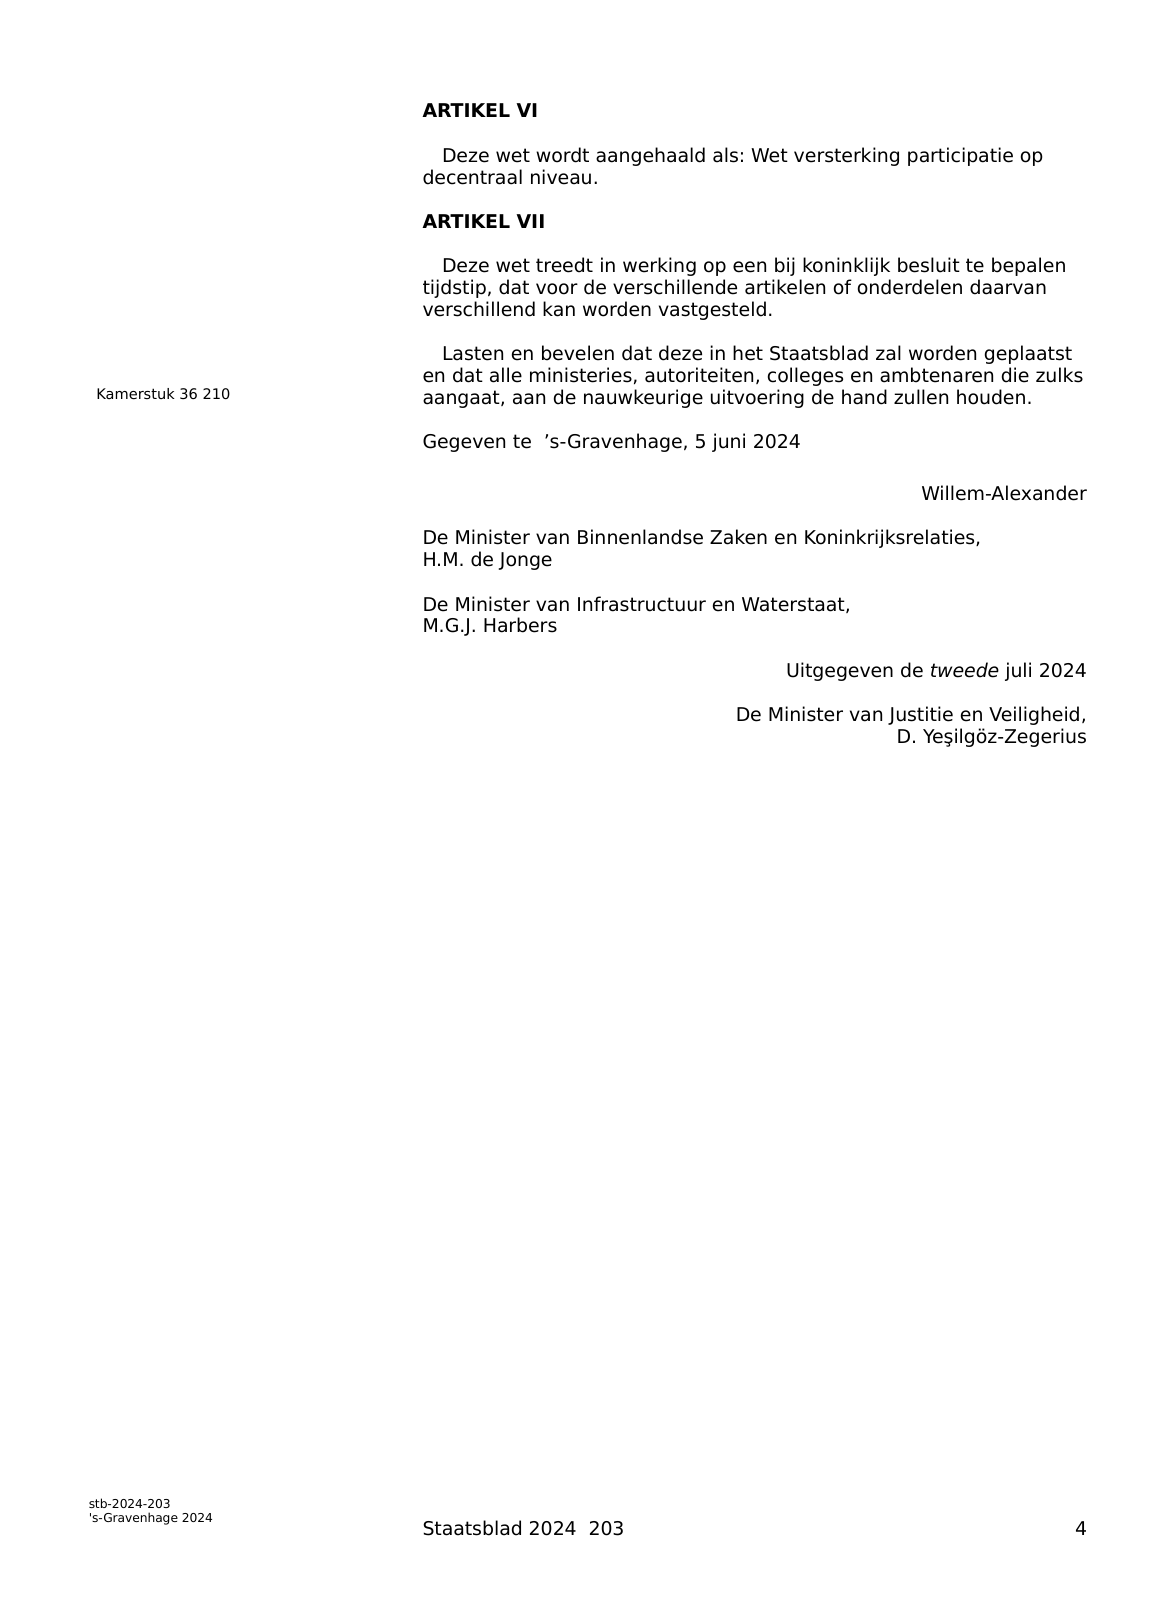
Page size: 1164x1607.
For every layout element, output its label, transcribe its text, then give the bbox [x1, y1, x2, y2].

text Deze wet wordt aangehaald als: Wet versterking participatie op decentraal niveau. [422, 144, 1087, 188]
text De Minister van Infrastructuur en Waterstaat, M.G.J. Harbers [422, 593, 1087, 637]
text Uitgegeven de tweede juli 2024 [422, 659, 1087, 682]
text Deze wet treedt in werking op een bij koninklijk besluit te bepalen tijdstip, dat voor de verschillende artikelen of onderdelen daarvan verschillend kan worden vastgesteld. [422, 255, 1087, 321]
text Kamerstuk 36 210 [77, 386, 396, 403]
text Lasten en bevelen dat deze in het Staatsblad zal worden geplaatst en dat alle ministeries, autoriteiten, colleges en ambtenaren die zulks aangaat, aan de nauwkeurige uitvoering de hand zullen houden. [422, 343, 1087, 409]
text stb-2024-203 [88, 1497, 323, 1511]
subtitle ARTIKEL VII [422, 211, 1087, 233]
text Willem-Alexander [422, 483, 1087, 505]
subtitle ARTIKEL VI [422, 100, 1087, 122]
text Gegeven te ’s-Gravenhage, 5 juni 2024 [422, 431, 1087, 453]
text De Minister van Justitie en Veiligheid, D. Yeşilgöz-Zegerius [422, 704, 1087, 748]
text 's-Gravenhage 2024 [88, 1511, 323, 1525]
text De Minister van Binnenlandse Zaken en Koninkrijksrelaties, H.M. de Jonge [422, 527, 1087, 571]
